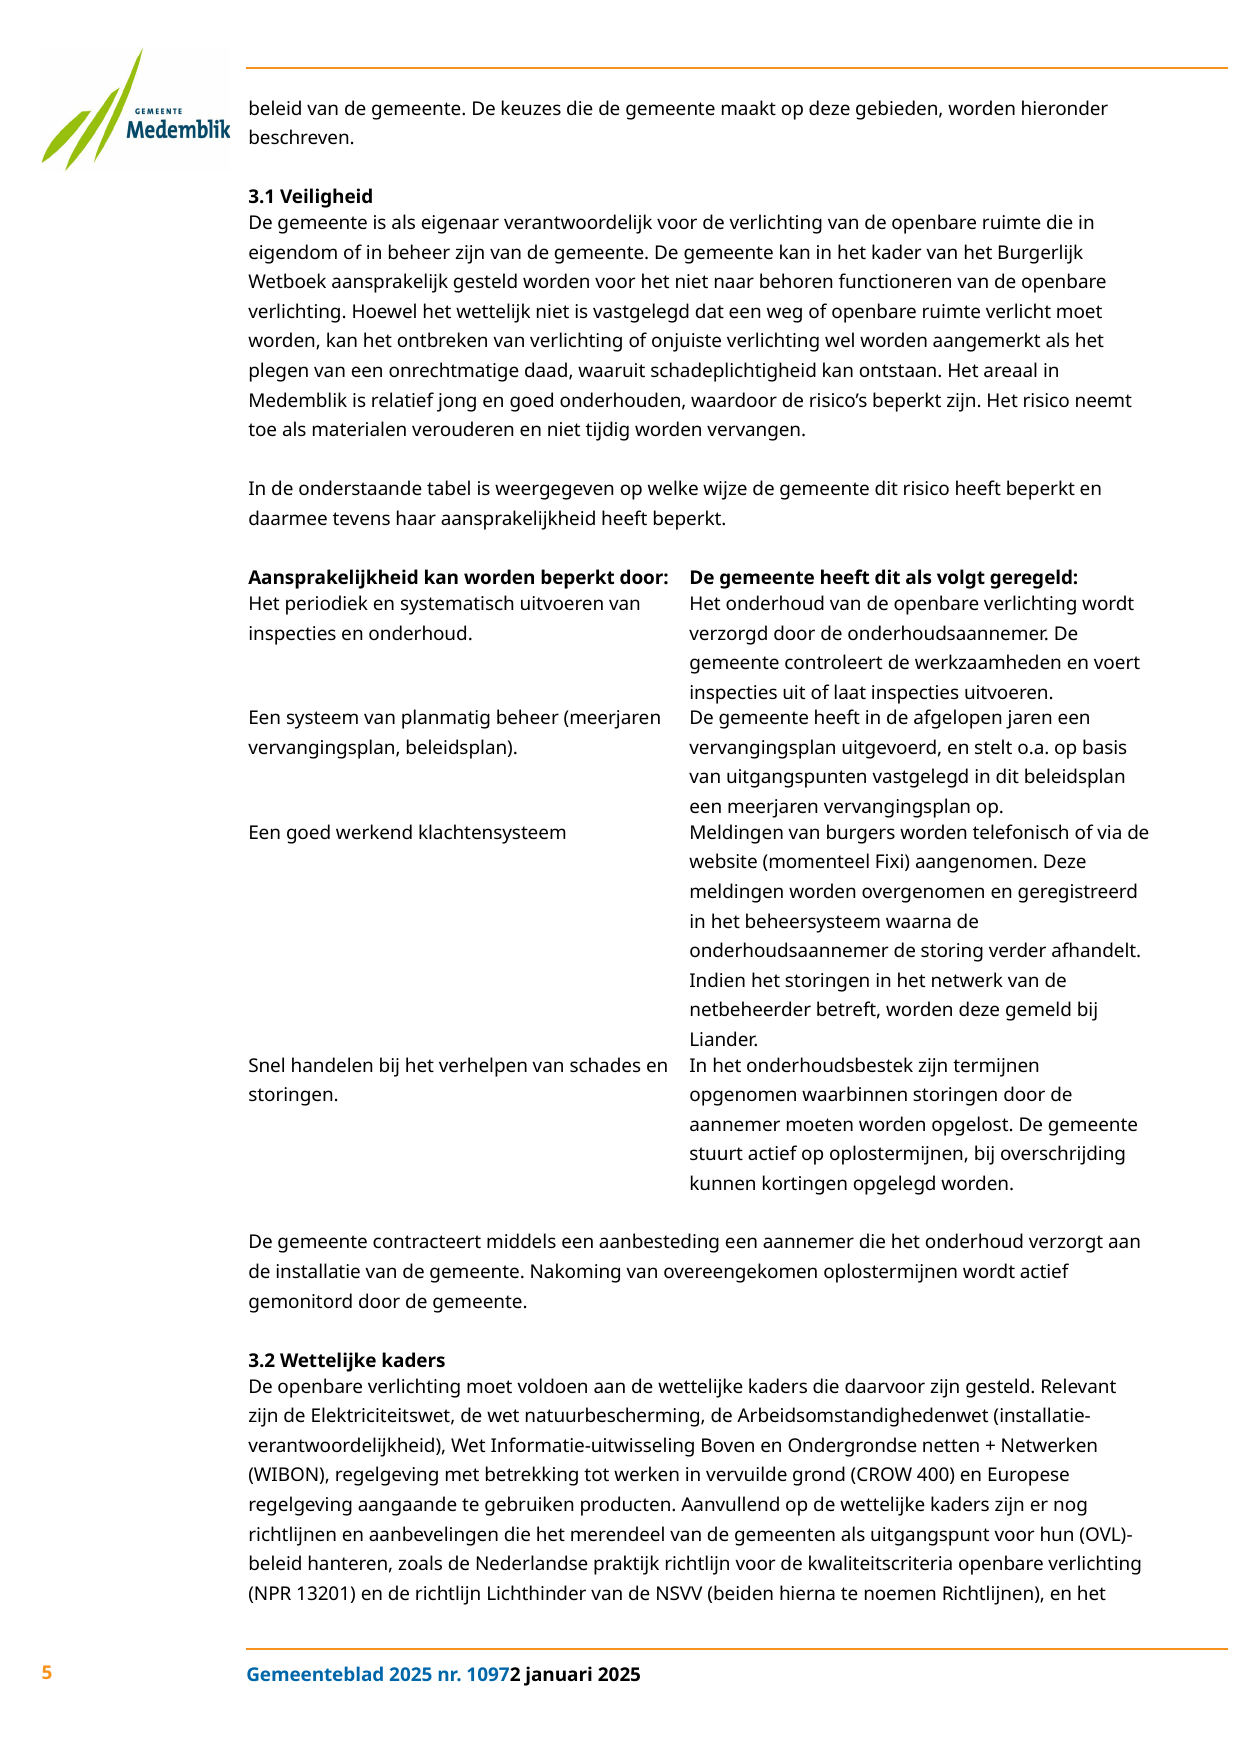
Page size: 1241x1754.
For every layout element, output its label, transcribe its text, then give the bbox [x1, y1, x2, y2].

table_cell Het periodiek en systematisch uitvoeren van inspecties en onderhoud. [248, 590, 689, 704]
table_cell Een goed werkend klachtensysteem [248, 819, 689, 1052]
table_cell Het onderhoud van de openbare verlichting wordt verzorgd door de onderhoudsaannemer. De gemeente controleert de werkzaamheden en voert inspecties uit of laat inspecties uitvoeren. [689, 590, 1152, 704]
table_cell Snel handelen bij het verhelpen van schades en storingen. [248, 1052, 689, 1196]
text De openbare verlichting moet voldoen aan de wettelijke kaders die daarvoor zijn gesteld. Relevant zijn de Elektriciteitswet, de wet natuurbescherming, de Arbeidsomstandighedenwet (installatie-verantwoordelijkheid), Wet Informatie-uitwisseling Boven en Ondergrondse netten + Netwerken (WIBON), regelgeving met betrekking tot werken in vervuilde grond (CROW 400) en Europese regelgeving aangaande te gebruiken producten. Aanvullend op de wettelijke kaders zijn er nog richtlijnen en aanbevelingen die het merendeel van de gemeenten als uitgangspunt voor hun (OVL)-beleid hanteren, zoals de Nederlandse praktijk richtlijn voor de kwaliteitscriteria openbare verlichting (NPR 13201) en de richtlijn Lichthinder van de NSVV (beiden hierna te noemen Richtlijnen), en het [248, 1373, 1152, 1606]
picture [41, 47, 231, 172]
table_cell Meldingen van burgers worden telefonisch of via de website (momenteel Fixi) aangenomen. Deze meldingen worden overgenomen en geregistreerd in het beheersysteem waarna de onderhoudsaannemer de storing verder afhandelt. Indien het storingen in het netwerk van de netbeheerder betreft, worden deze gemeld bij Liander. [689, 819, 1152, 1052]
text 3.1 Veiligheid [248, 183, 1152, 209]
table_cell De gemeente heeft in de afgelopen jaren een vervangingsplan uitgevoerd, en stelt o.a. op basis van uitgangspunten vastgelegd in dit beleidsplan een meerjaren vervangingsplan op. [689, 705, 1152, 819]
text De gemeente is als eigenaar verantwoordelijk voor de verlichting van de openbare ruimte die in eigendom of in beheer zijn van de gemeente. De gemeente kan in het kader van het Burgerlijk Wetboek aansprakelijk gesteld worden voor het niet naar behoren functioneren van de openbare verlichting. Hoewel het wettelijk niet is vastgelegd dat een weg of openbare ruimte verlicht moet worden, kan het ontbreken van verlichting of onjuiste verlichting wel worden aangemerkt als het plegen van een onrechtmatige daad, waaruit schadeplichtigheid kan ontstaan. Het areaal in Medemblik is relatief jong en goed onderhouden, waardoor de risico’s beperkt zijn. Het risico neemt toe als materialen verouderen en niet tijdig worden vervangen. [248, 209, 1152, 442]
table_cell In het onderhoudsbestek zijn termijnen opgenomen waarbinnen storingen door de aannemer moeten worden opgelost. De gemeente stuurt actief op oplostermijnen, bij overschrijding kunnen kortingen opgelegd worden. [689, 1052, 1152, 1196]
text In de onderstaande tabel is weergegeven op welke wijze de gemeente dit risico heeft beperkt en daarmee tevens haar aansprakelijkheid heeft beperkt. [248, 476, 1152, 531]
text De gemeente contracteert middels een aanbesteding een aannemer die het onderhoud verzorgt aan de installatie van de gemeente. Nakoming van overeengekomen oplostermijnen wordt actief gemonitord door de gemeente. [248, 1229, 1152, 1314]
table_header Aansprakelijkheid kan worden beperkt door: [248, 564, 689, 590]
text beleid van de gemeente. De keuzes die de gemeente maakt op deze gebieden, worden hieronder beschreven. [248, 95, 1152, 150]
table_header De gemeente heeft dit als volgt geregeld: [689, 564, 1152, 590]
text 3.2 Wettelijke kaders [248, 1347, 1152, 1373]
table_cell Een systeem van planmatig beheer (meerjaren vervangingsplan, beleidsplan). [248, 705, 689, 819]
